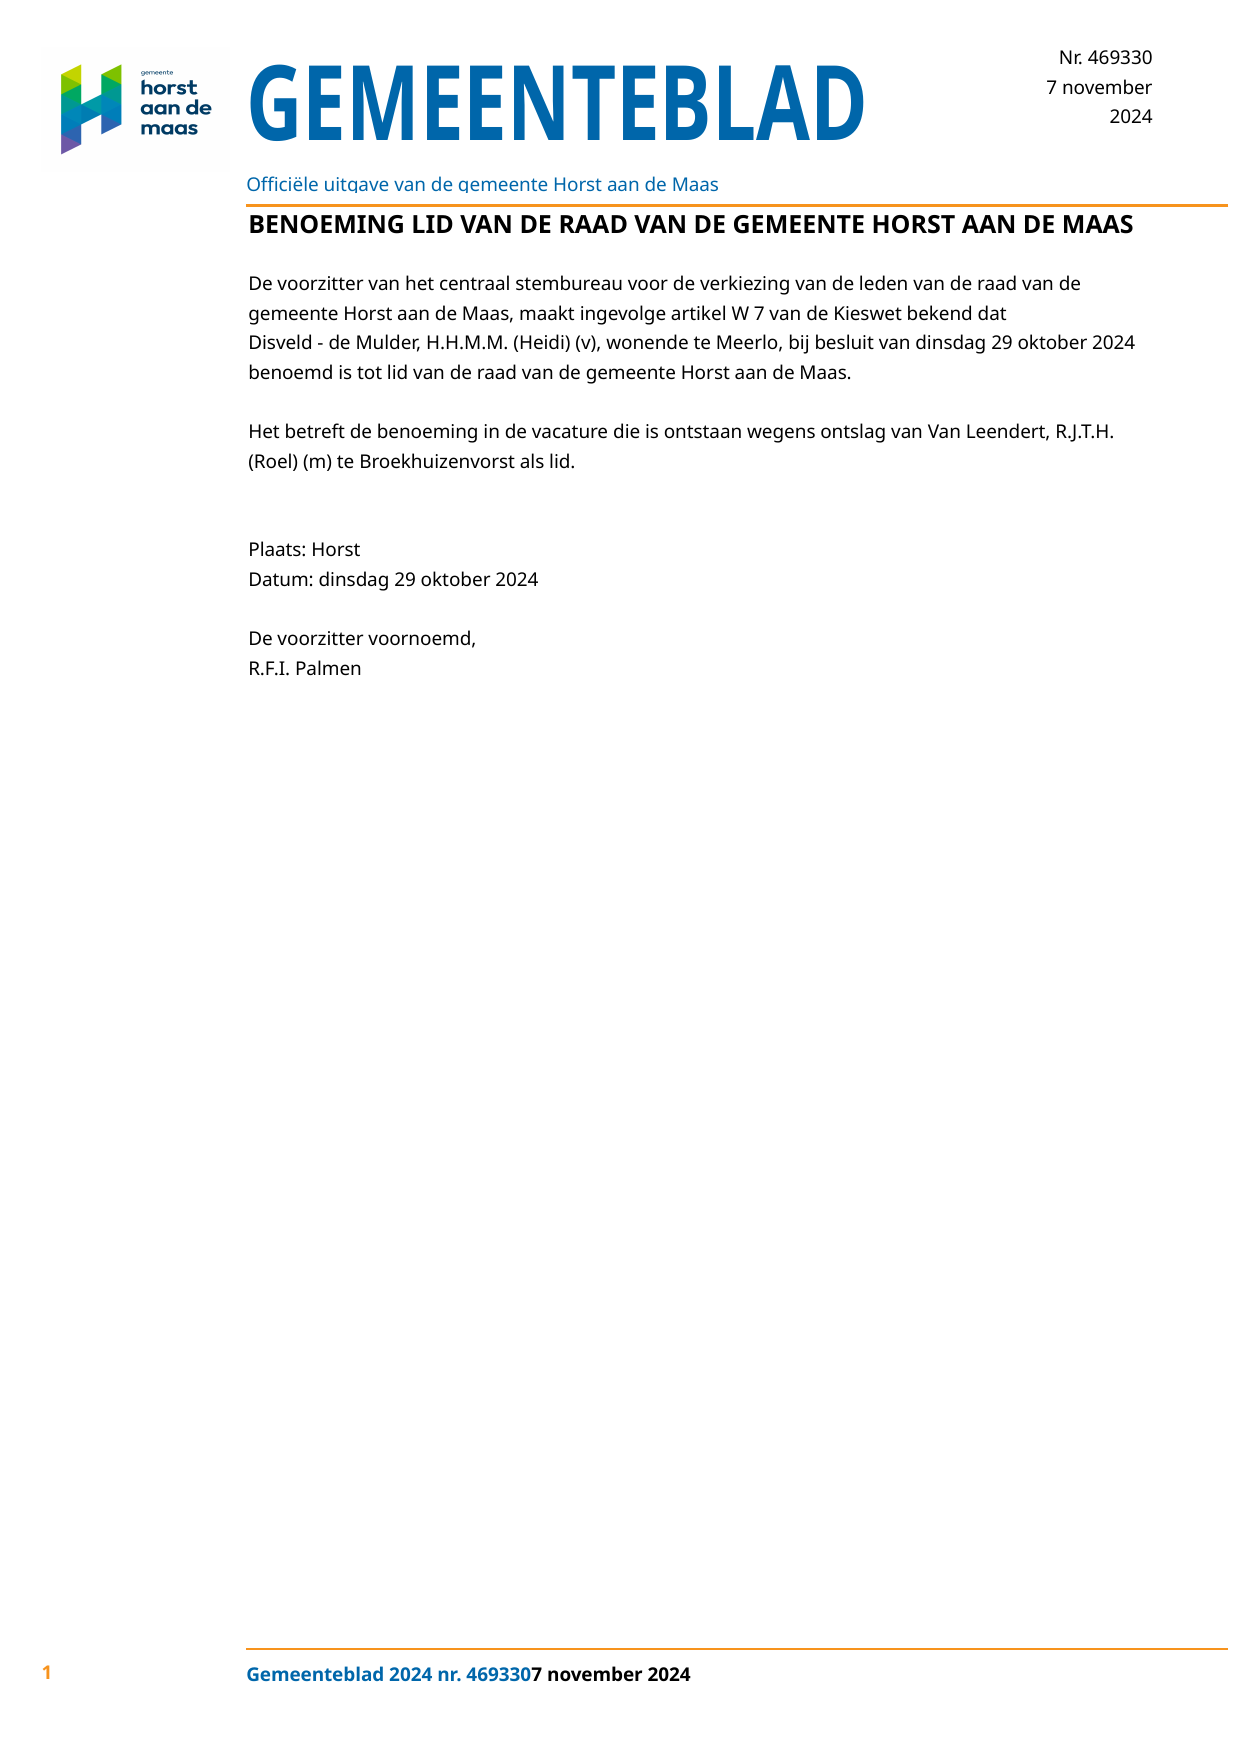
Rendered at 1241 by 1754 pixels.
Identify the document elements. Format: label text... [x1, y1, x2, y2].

text R.F.I. Palmen [248, 655, 1152, 681]
text De voorzitter van het centraal stembureau voor de verkiezing van de leden van de raad van de gemeente Horst aan de Maas, maakt ingevolge artikel W 7 van de Kieswet bekend dat [248, 270, 1152, 326]
text Disveld - de Mulder, H.H.M.M. (Heidi) (v), wonende te Meerlo, bij besluit van dinsdag 29 oktober 2024 benoemd is tot lid van de raad van de gemeente Horst aan de Maas. [248, 329, 1152, 385]
text De voorzitter voornoemd, [248, 625, 1152, 651]
picture [41, 47, 231, 172]
text Plaats: Horst [248, 537, 1152, 562]
text Datum: dinsdag 29 oktober 2024 [248, 566, 1152, 592]
text BENOEMING LID VAN DE RAAD VAN DE GEMEENTE HORST AAN DE MAAS [248, 207, 1152, 241]
text Het betreft de benoeming in de vacature die is ontstaan wegens ontslag van Van Leendert, R.J.T.H. (Roel) (m) te Broekhuizenvorst als lid. [248, 418, 1152, 473]
